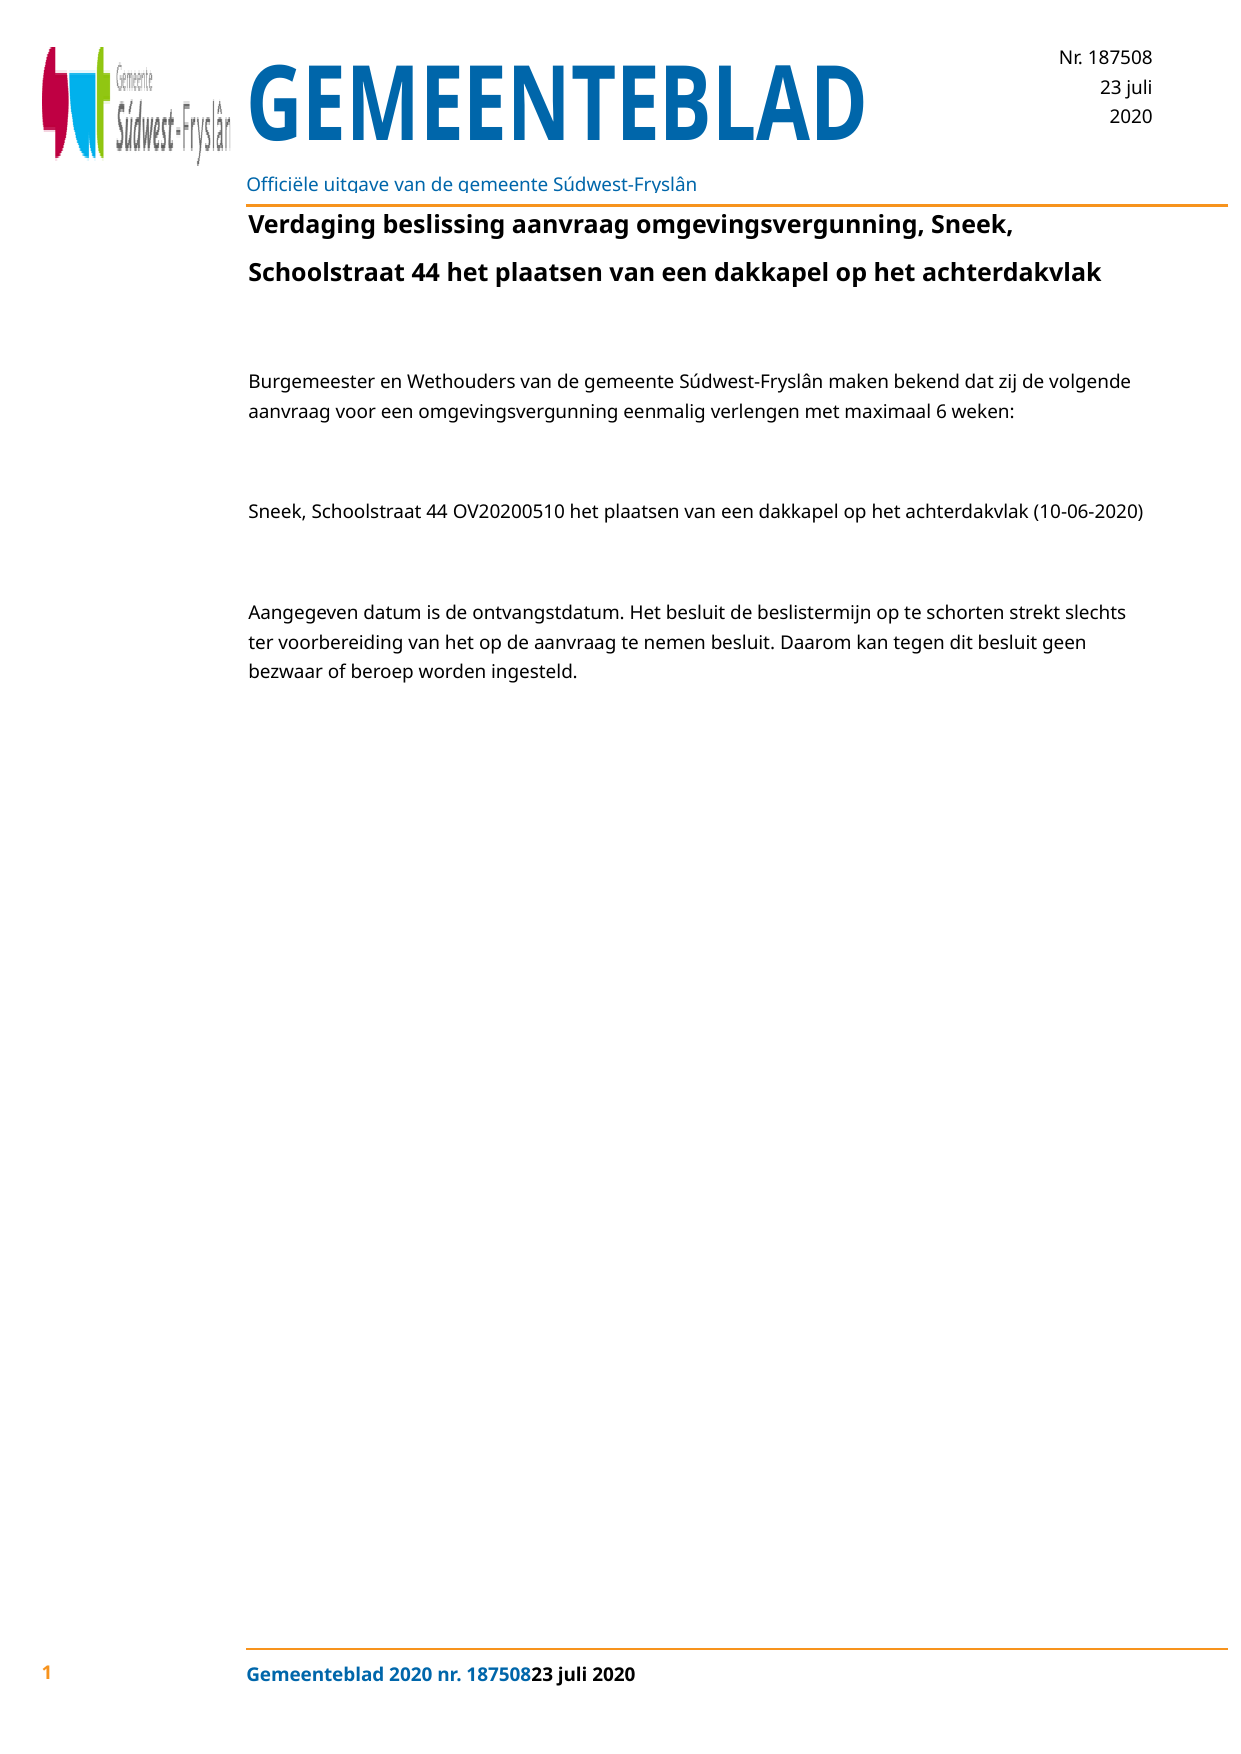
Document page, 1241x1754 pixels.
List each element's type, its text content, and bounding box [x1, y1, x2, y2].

text Burgemeester en Wethouders van de gemeente Súdwest-Fryslân maken bekend dat zij de volgende aanvraag voor een omgevingsvergunning eenmalig verlengen met maximaal 6 weken: [248, 368, 1152, 424]
text Sneek, Schoolstraat 44 OV20200510 het plaatsen van een dakkapel op het achterdakvlak (10-06-2020) [248, 499, 1152, 524]
text Aangegeven datum is de ontvangstdatum. Het besluit de beslistermijn op te schorten strekt slechts ter voorbereiding van het op de aanvraag te nemen besluit. Daarom kan tegen dit besluit geen bezwaar of beroep worden ingesteld. [248, 599, 1152, 684]
text Verdaging beslissing aanvraag omgevingsvergunning, Sneek, Schoolstraat 44 het plaatsen van een dakkapel op het achterdakvlak [248, 207, 1152, 288]
picture [41, 47, 231, 172]
